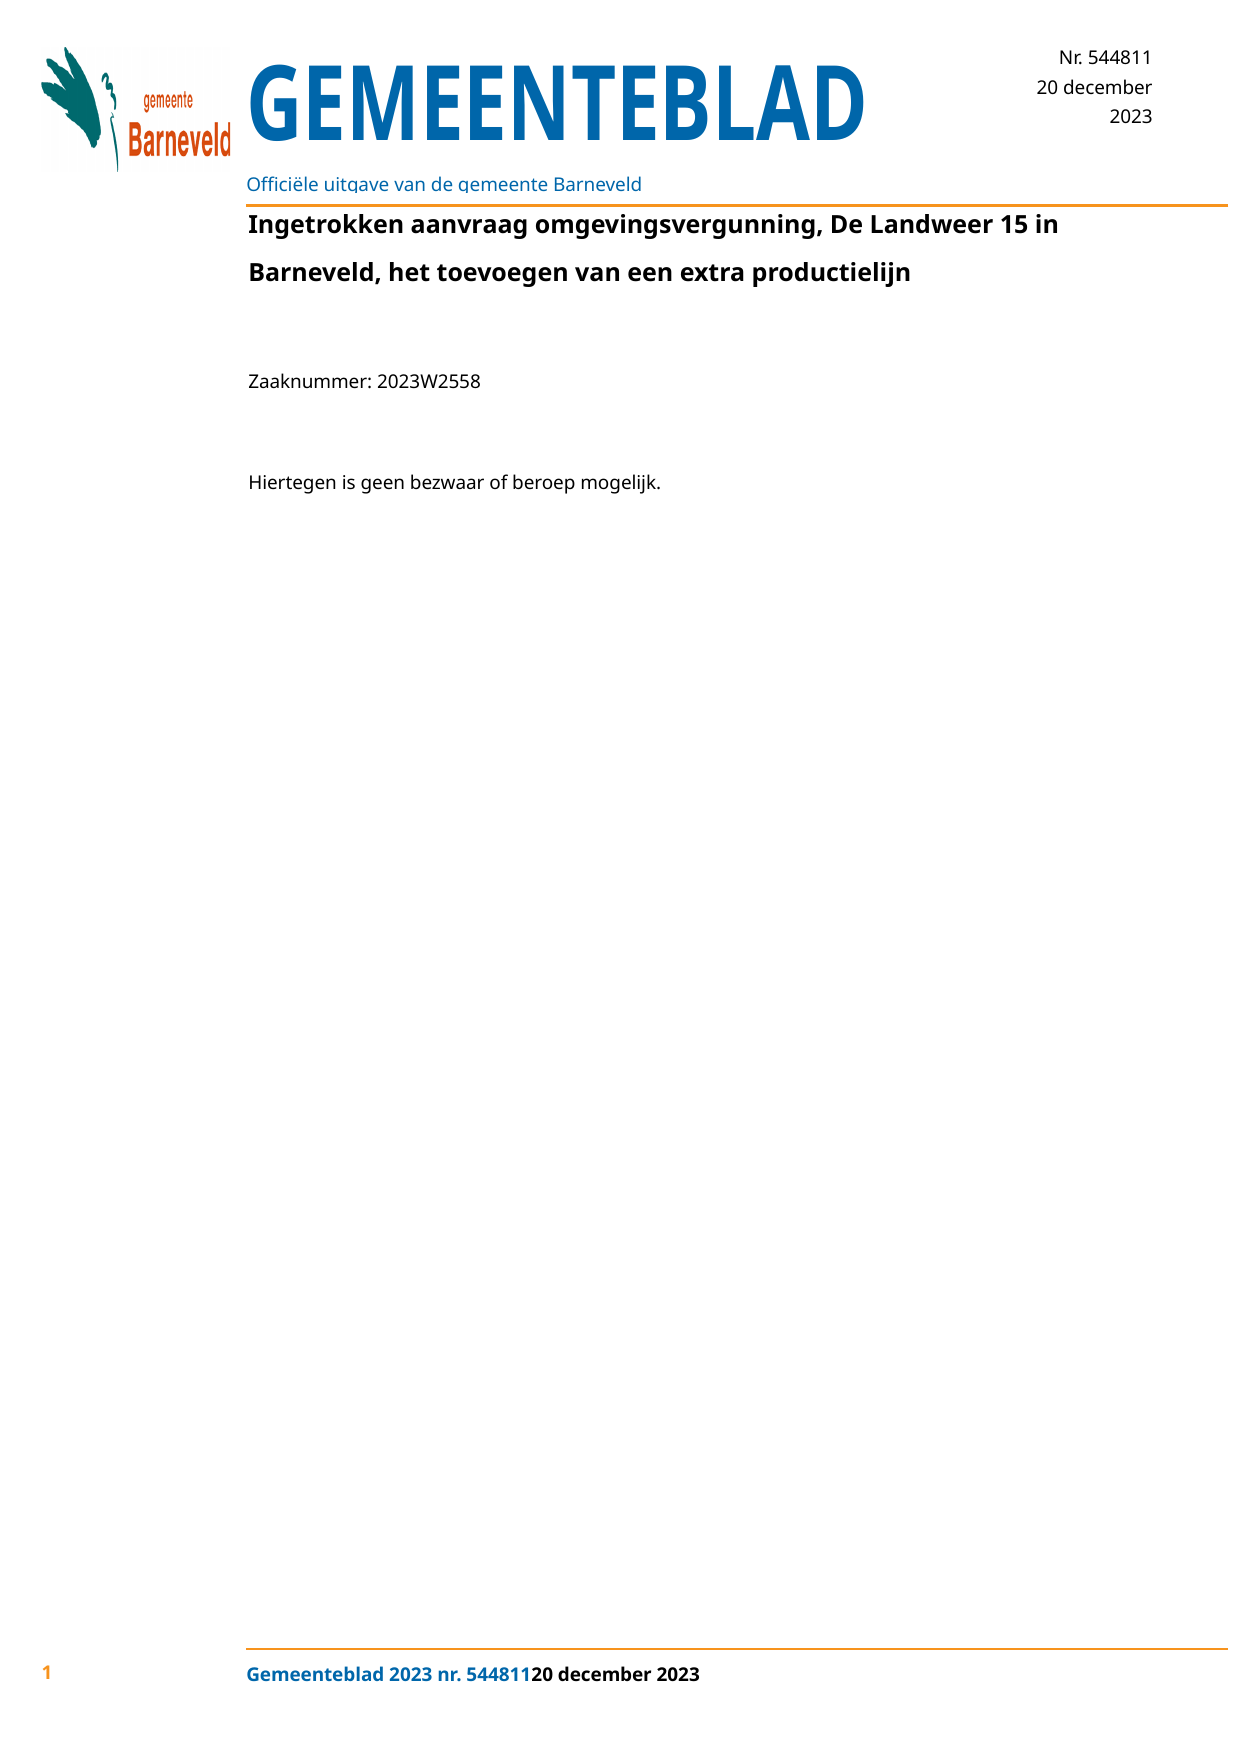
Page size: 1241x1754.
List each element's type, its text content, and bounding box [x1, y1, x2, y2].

text Hiertegen is geen bezwaar of beroep mogelijk. [248, 469, 1152, 495]
text Ingetrokken aanvraag omgevingsvergunning, De Landweer 15 in Barneveld, het toevoegen van een extra productielijn [248, 207, 1152, 288]
picture [41, 47, 231, 172]
text Zaaknummer: 2023W2558 [248, 368, 1152, 394]
